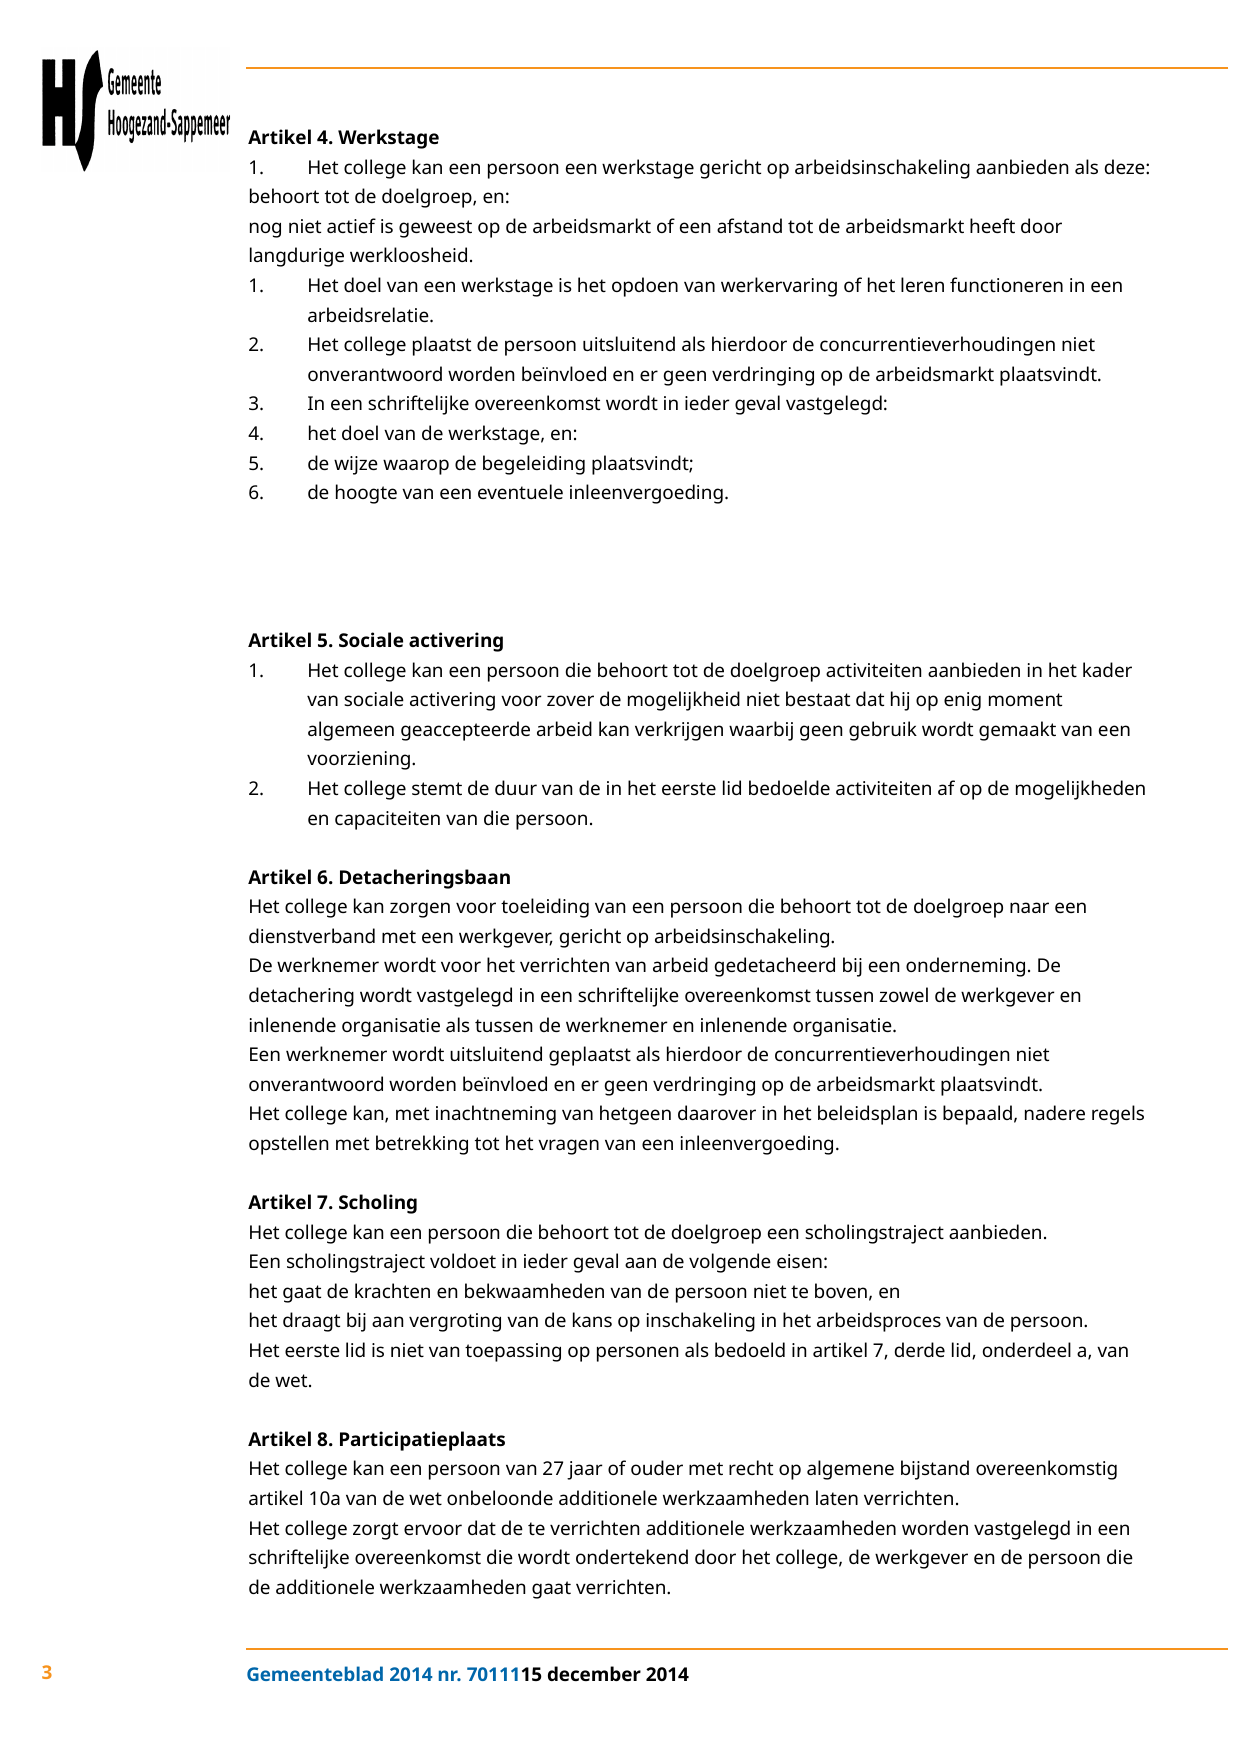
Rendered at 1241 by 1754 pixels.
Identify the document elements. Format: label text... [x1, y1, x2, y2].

list de hoogte van een eventuele inleenvergoeding. [248, 479, 1152, 505]
text Een werknemer wordt uitsluitend geplaatst als hierdoor de concurrentieverhoudingen niet onverantwoord worden beïnvloed en er geen verdringing op de arbeidsmarkt plaatsvindt. [248, 1041, 1152, 1097]
text Artikel 7. Scholing [248, 1189, 1152, 1215]
text De werknemer wordt voor het verrichten van arbeid gedetacheerd bij een onderneming. De detachering wordt vastgelegd in een schriftelijke overeenkomst tussen zowel de werkgever en inlenende organisatie als tussen de werknemer en inlenende organisatie. [248, 953, 1152, 1038]
list Het doel van een werkstage is het opdoen van werkervaring of het leren functioneren in een arbeidsrelatie. [248, 272, 1152, 328]
list Het college kan een persoon een werkstage gericht op arbeidsinschakeling aanbieden als deze: [248, 154, 1152, 180]
text Artikel 5. Sociale activering [248, 627, 1152, 653]
list de wijze waarop de begeleiding plaatsvindt; [248, 450, 1152, 476]
text Het college kan, met inachtneming van hetgeen daarover in het beleidsplan is bepaald, nadere regels opstellen met betrekking tot het vragen van een inleenvergoeding. [248, 1101, 1152, 1156]
text Artikel 4. Werkstage [248, 124, 1152, 150]
list Het college stemt de duur van de in het eerste lid bedoelde activiteiten af op de mogelijkheden en capaciteiten van die persoon. [248, 775, 1152, 831]
text Artikel 6. Detacheringsbaan [248, 864, 1152, 890]
text het draagt bij aan vergroting van de kans op inschakeling in het arbeidsproces van de persoon. [248, 1308, 1152, 1333]
picture [41, 47, 231, 172]
list Het college plaatst de persoon uitsluitend als hierdoor de concurrentieverhoudingen niet onverantwoord worden beïnvloed en er geen verdringing op de arbeidsmarkt plaatsvindt. [248, 331, 1152, 387]
text Een scholingstraject voldoet in ieder geval aan de volgende eisen: [248, 1248, 1152, 1274]
text het gaat de krachten en bekwaamheden van de persoon niet te boven, en [248, 1278, 1152, 1304]
text Het college kan zorgen voor toeleiding van een persoon die behoort tot de doelgroep naar een dienstverband met een werkgever, gericht op arbeidsinschakeling. [248, 893, 1152, 949]
text Het college kan een persoon die behoort tot de doelgroep een scholingstraject aanbieden. [248, 1219, 1152, 1245]
text Het college zorgt ervoor dat de te verrichten additionele werkzaamheden worden vastgelegd in een schriftelijke overeenkomst die wordt ondertekend door het college, de werkgever en de persoon die de additionele werkzaamheden gaat verrichten. [248, 1515, 1152, 1600]
text Het college kan een persoon van 27 jaar of ouder met recht op algemene bijstand overeenkomstig artikel 10a van de wet onbeloonde additionele werkzaamheden laten verrichten. [248, 1456, 1152, 1511]
text behoort tot de doelgroep, en: [248, 183, 1152, 209]
text Het eerste lid is niet van toepassing op personen als bedoeld in artikel 7, derde lid, onderdeel a, van de wet. [248, 1337, 1152, 1393]
list het doel van de werkstage, en: [248, 420, 1152, 446]
list In een schriftelijke overeenkomst wordt in ieder geval vastgelegd: [248, 391, 1152, 416]
text nog niet actief is geweest op de arbeidsmarkt of een afstand tot de arbeidsmarkt heeft door langdurige werkloosheid. [248, 213, 1152, 268]
list Het college kan een persoon die behoort tot de doelgroep activiteiten aanbieden in het kader van sociale activering voor zover de mogelijkheid niet bestaat dat hij op enig moment algemeen geaccepteerde arbeid kan verkrijgen waarbij geen gebruik wordt gemaakt van een voorziening. [248, 657, 1152, 771]
text Artikel 8. Participatieplaats [248, 1426, 1152, 1452]
